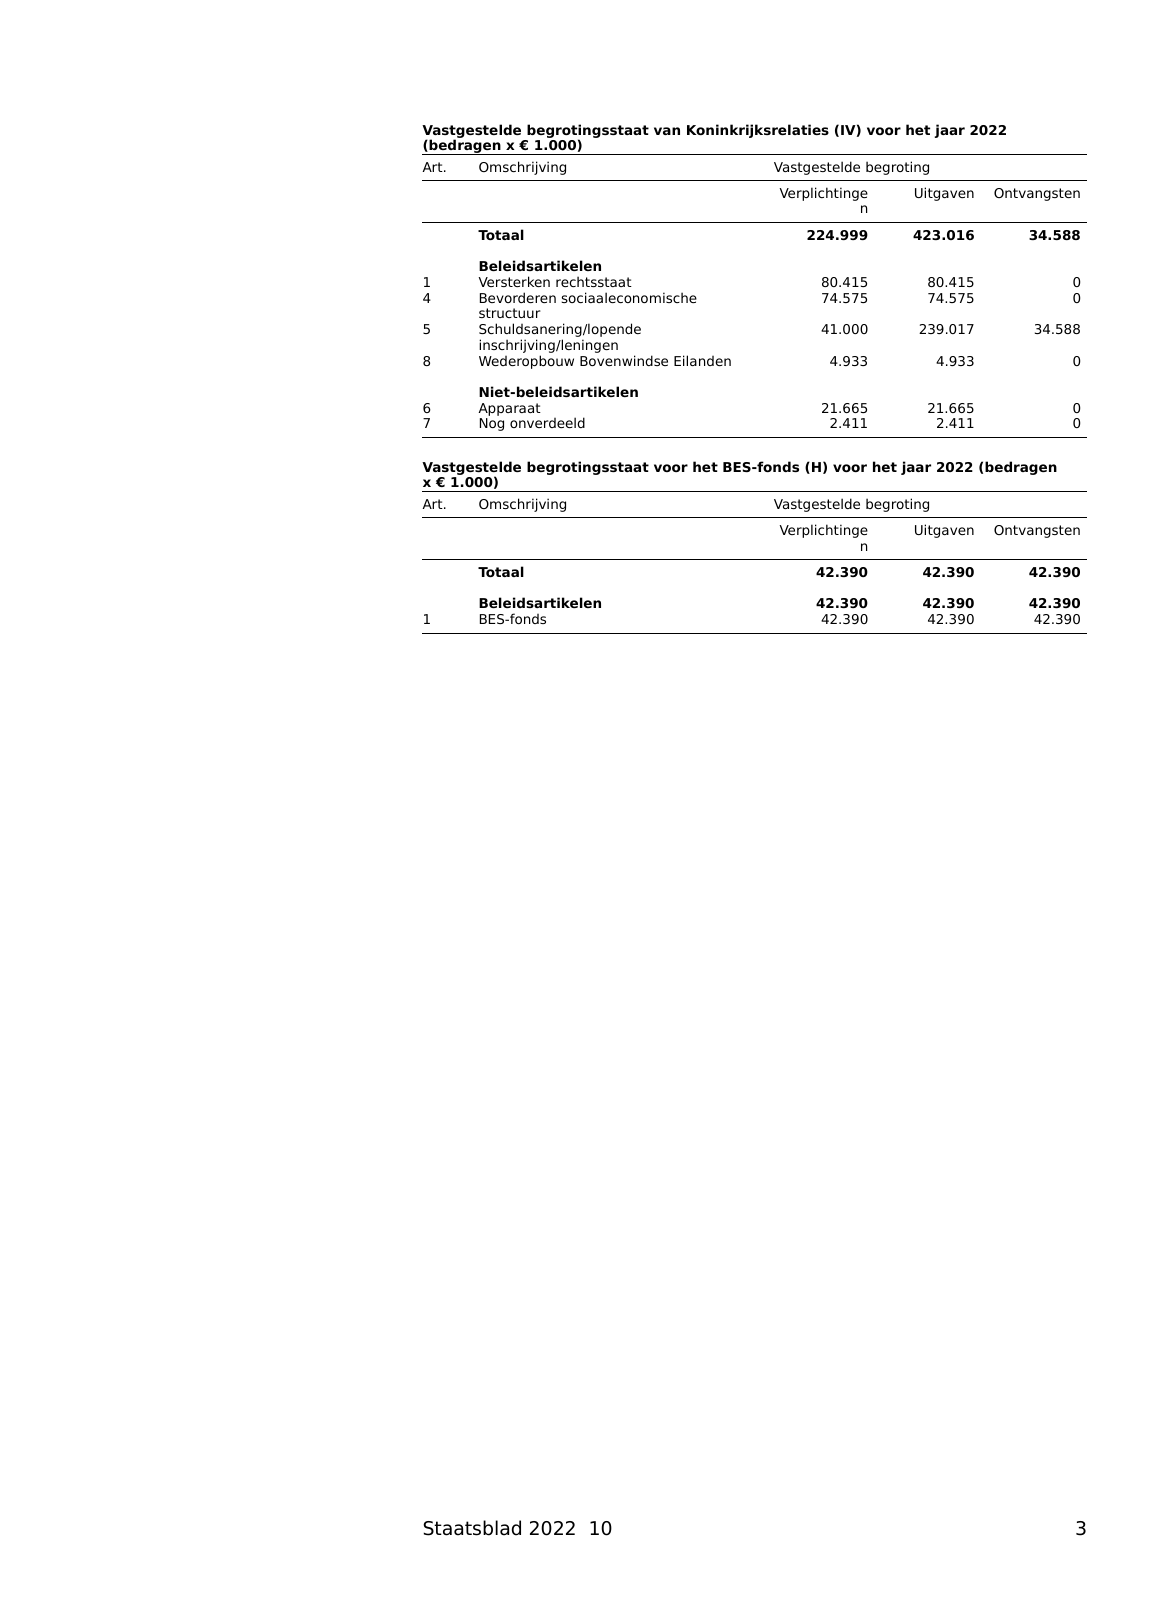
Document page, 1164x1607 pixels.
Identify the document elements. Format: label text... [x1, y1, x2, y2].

table_cell Verplichtingen [768, 181, 874, 222]
table_cell Totaal [473, 560, 768, 581]
table_cell 2.411 [768, 416, 874, 437]
table_cell 1 [422, 612, 472, 632]
table_cell 80.415 [874, 275, 980, 290]
table_cell [768, 385, 874, 401]
table_cell 7 [422, 416, 472, 437]
table_cell Beleidsartikelen [473, 259, 768, 275]
table_cell [874, 369, 980, 385]
table_cell 0 [980, 275, 1087, 290]
table_cell BES-fonds [473, 612, 768, 632]
table_cell Wederopbouw Bovenwindse Eilanden [473, 353, 768, 369]
table_cell [422, 581, 472, 596]
table_cell 2.411 [874, 416, 980, 437]
table_cell [874, 581, 980, 596]
table_cell [473, 243, 768, 259]
table_cell 34.588 [980, 223, 1087, 243]
table_cell 42.390 [768, 560, 874, 581]
table_cell [422, 596, 472, 612]
table_cell [980, 259, 1087, 275]
table_cell Totaal [473, 223, 768, 243]
table_cell [422, 223, 472, 243]
table_cell Uitgaven [874, 518, 980, 559]
table_cell 224.999 [768, 223, 874, 243]
table_cell [422, 385, 472, 401]
table_cell 42.390 [874, 612, 980, 632]
table_cell Art. [422, 492, 472, 517]
table_cell 1 [422, 275, 472, 290]
table_cell Bevorderen sociaaleconomische structuur [473, 290, 768, 322]
table_cell 42.390 [980, 560, 1087, 581]
table_cell [874, 385, 980, 401]
table_cell [422, 181, 472, 222]
table_cell [768, 243, 874, 259]
table_cell 4 [422, 290, 472, 322]
table_cell [980, 243, 1087, 259]
table_cell Vastgestelde begroting [768, 492, 1087, 517]
table_cell Versterken rechtsstaat [473, 275, 768, 290]
table_header Vastgestelde begrotingsstaat van Koninkrijksrelaties (IV) voor het jaar 2022 (bedragen x € 1.000) [422, 122, 1087, 154]
table_cell [473, 369, 768, 385]
table_cell Ontvangsten [980, 181, 1087, 222]
table_cell Verplichtingen [768, 518, 874, 559]
table_cell [422, 243, 472, 259]
table_cell 8 [422, 353, 472, 369]
table_cell Beleidsartikelen [473, 596, 768, 612]
table_cell 4.933 [874, 353, 980, 369]
table_cell 42.390 [874, 560, 980, 581]
table_cell 74.575 [768, 290, 874, 322]
table_cell 4.933 [768, 353, 874, 369]
table_cell Ontvangsten [980, 518, 1087, 559]
table_cell [768, 581, 874, 596]
table_cell 0 [980, 401, 1087, 416]
table_cell 42.390 [874, 596, 980, 612]
table_cell [980, 581, 1087, 596]
table_cell [768, 369, 874, 385]
table_cell 80.415 [768, 275, 874, 290]
table_cell [980, 369, 1087, 385]
table_cell 423.016 [874, 223, 980, 243]
table_cell Omschrijving [473, 155, 768, 180]
table_cell [473, 581, 768, 596]
table_cell Apparaat [473, 401, 768, 416]
table_cell [422, 518, 472, 559]
table_cell 42.390 [768, 612, 874, 632]
table_cell Niet-beleidsartikelen [473, 385, 768, 401]
table_cell 0 [980, 290, 1087, 322]
table_cell 239.017 [874, 322, 980, 353]
table_cell 21.665 [874, 401, 980, 416]
table_cell 21.665 [768, 401, 874, 416]
table_cell [473, 181, 768, 222]
table_cell [980, 385, 1087, 401]
table_cell 34.588 [980, 322, 1087, 353]
table_cell [874, 243, 980, 259]
table_cell Schuldsanering/lopende inschrijving/leningen [473, 322, 768, 353]
table_cell 6 [422, 401, 472, 416]
table_cell Vastgestelde begroting [768, 155, 1087, 180]
table_cell Uitgaven [874, 181, 980, 222]
table_cell [874, 259, 980, 275]
table_cell Omschrijving [473, 492, 768, 517]
table_cell 0 [980, 416, 1087, 437]
table_cell Art. [422, 155, 472, 180]
table_cell [473, 518, 768, 559]
table_cell 42.390 [768, 596, 874, 612]
table_cell 42.390 [980, 596, 1087, 612]
table_cell 42.390 [980, 612, 1087, 632]
table_cell [422, 259, 472, 275]
table_cell 74.575 [874, 290, 980, 322]
table_cell [768, 259, 874, 275]
table_cell [422, 560, 472, 581]
table_cell 5 [422, 322, 472, 353]
table_cell [422, 369, 472, 385]
table_cell 0 [980, 353, 1087, 369]
table_cell Nog onverdeeld [473, 416, 768, 437]
table_cell 41.000 [768, 322, 874, 353]
table_header Vastgestelde begrotingsstaat voor het BES-fonds (H) voor het jaar 2022 (bedragen x € 1.000) [422, 460, 1087, 491]
